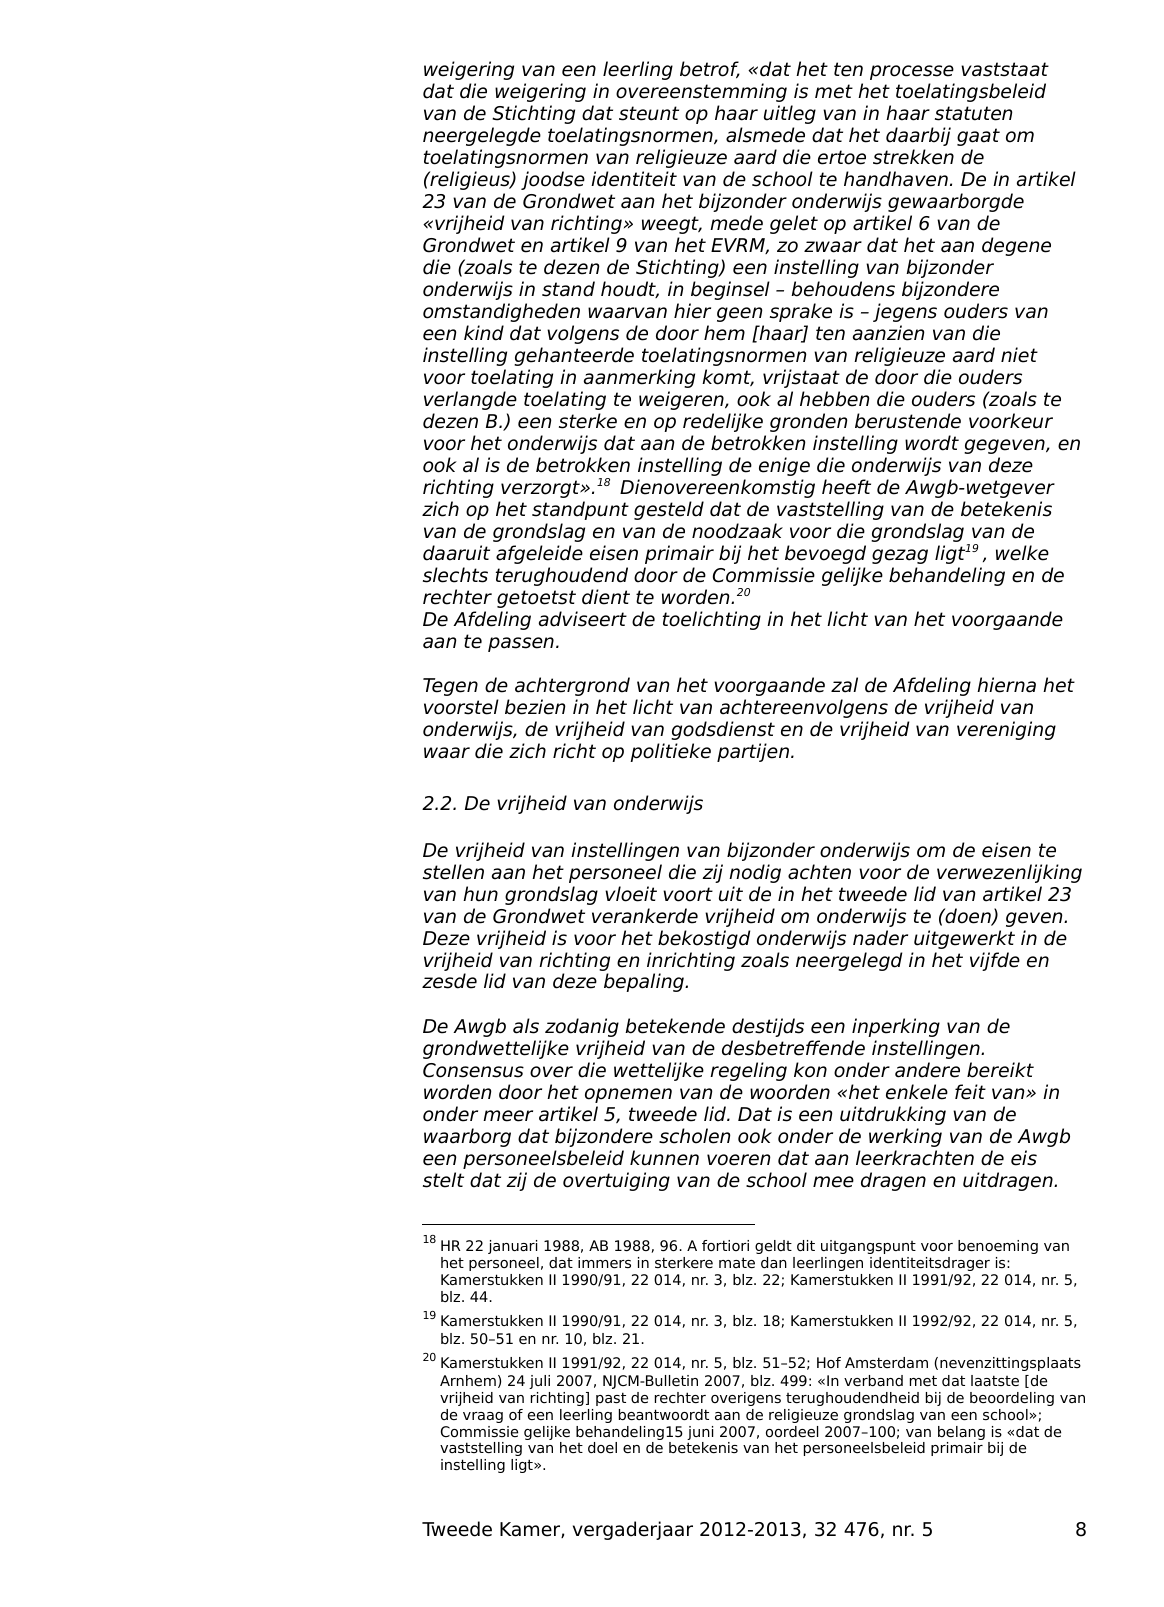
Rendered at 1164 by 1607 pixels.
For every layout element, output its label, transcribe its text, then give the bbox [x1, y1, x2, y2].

text Kamerstukken II 1991/92, 22 014, nr. 5, blz. 51–52; Hof Amsterdam (nevenzittingsplaats Arnhem) 24 juli 2007, NJCM-Bulletin 2007, blz. 499: «In verband met dat laatste [de vrijheid van richting] past de rechter overigens terughoudendheid bij de beoordeling van de vraag of een leerling beantwoordt aan de religieuze grondslag van een school»; Commissie gelijke behandeling15 juni 2007, oordeel 2007–100; van belang is «dat de vaststelling van het doel en de betekenis van het personeelsbeleid primair bij de instelling ligt». [422, 1351, 1087, 1474]
text Kamerstukken II 1990/91, 22 014, nr. 3, blz. 18; Kamerstukken II 1992/92, 22 014, nr. 5, blz. 50–51 en nr. 10, blz. 21. [422, 1309, 1087, 1348]
text Tegen de achtergrond van het voorgaande zal de Afdeling hierna het voorstel bezien in het licht van achtereenvolgens de vrijheid van onderwijs, de vrijheid van godsdienst en de vrijheid van vereniging waar die zich richt op politieke partijen. [422, 675, 1087, 763]
subtitle 2.2. De vrijheid van onderwijs [422, 793, 1087, 814]
text De Awgb als zodanig betekende destijds een inperking van de grondwettelijke vrijheid van de desbetreffende instellingen. Consensus over die wettelijke regeling kon onder andere bereikt worden door het opnemen van de woorden «het enkele feit van» in onder meer artikel 5, tweede lid. Dat is een uitdrukking van de waarborg dat bijzondere scholen ook onder de werking van de Awgb een personeelsbeleid kunnen voeren dat aan leerkrachten de eis stelt dat zij de overtuiging van de school mee dragen en uitdragen. [422, 1016, 1087, 1191]
text weigering van een leerling betrof, «dat het ten processe vaststaat dat die weigering in overeenstemming is met het toelatingsbeleid van de Stichting dat steunt op haar uitleg van in haar statuten neergelegde toelatingsnormen, alsmede dat het daarbij gaat om toelatingsnormen van religieuze aard die ertoe strekken de (religieus) joodse identiteit van de school te handhaven. De in artikel 23 van de Grondwet aan het bijzonder onderwijs gewaarborgde «vrijheid van richting» weegt, mede gelet op artikel 6 van de Grondwet en artikel 9 van het EVRM, zo zwaar dat het aan degene die (zoals te dezen de Stichting) een instelling van bijzonder onderwijs in stand houdt, in beginsel – behoudens bijzondere omstandigheden waarvan hier geen sprake is – jegens ouders van een kind dat volgens de door hem [haar] ten aanzien van die instelling gehanteerde toelatingsnormen van religieuze aard niet voor toelating in aanmerking komt, vrijstaat de door die ouders verlangde toelating te weigeren, ook al hebben die ouders (zoals te dezen B.) een sterke en op redelijke gronden berustende voorkeur voor het onderwijs dat aan de betrokken instelling wordt gegeven, en ook al is de betrokken instelling de enige die onderwijs van deze richting verzorgt». Dienovereenkomstig heeft de Awgb-wetgever zich op het standpunt gesteld dat de vaststelling van de betekenis van de grondslag en van de noodzaak voor die grondslag van de daaruit afgeleide eisen primair bij het bevoegd gezag ligt, welke slechts terughoudend door de Commissie gelijke behandeling en de rechter getoetst dient te worden. [422, 59, 1087, 608]
text HR 22 januari 1988, AB 1988, 96. A fortiori geldt dit uitgangspunt voor benoeming van het personeel, dat immers in sterkere mate dan leerlingen identiteitsdrager is: Kamerstukken II 1990/91, 22 014, nr. 3, blz. 22; Kamerstukken II 1991/92, 22 014, nr. 5, blz. 44. [422, 1233, 1087, 1306]
text De Afdeling adviseert de toelichting in het licht van het voorgaande aan te passen. [422, 608, 1087, 652]
text De vrijheid van instellingen van bijzonder onderwijs om de eisen te stellen aan het personeel die zij nodig achten voor de verwezenlijking van hun grondslag vloeit voort uit de in het tweede lid van artikel 23 van de Grondwet verankerde vrijheid om onderwijs te (doen) geven. Deze vrijheid is voor het bekostigd onderwijs nader uitgewerkt in de vrijheid van richting en inrichting zoals neergelegd in het vijfde en zesde lid van deze bepaling. [422, 839, 1087, 993]
